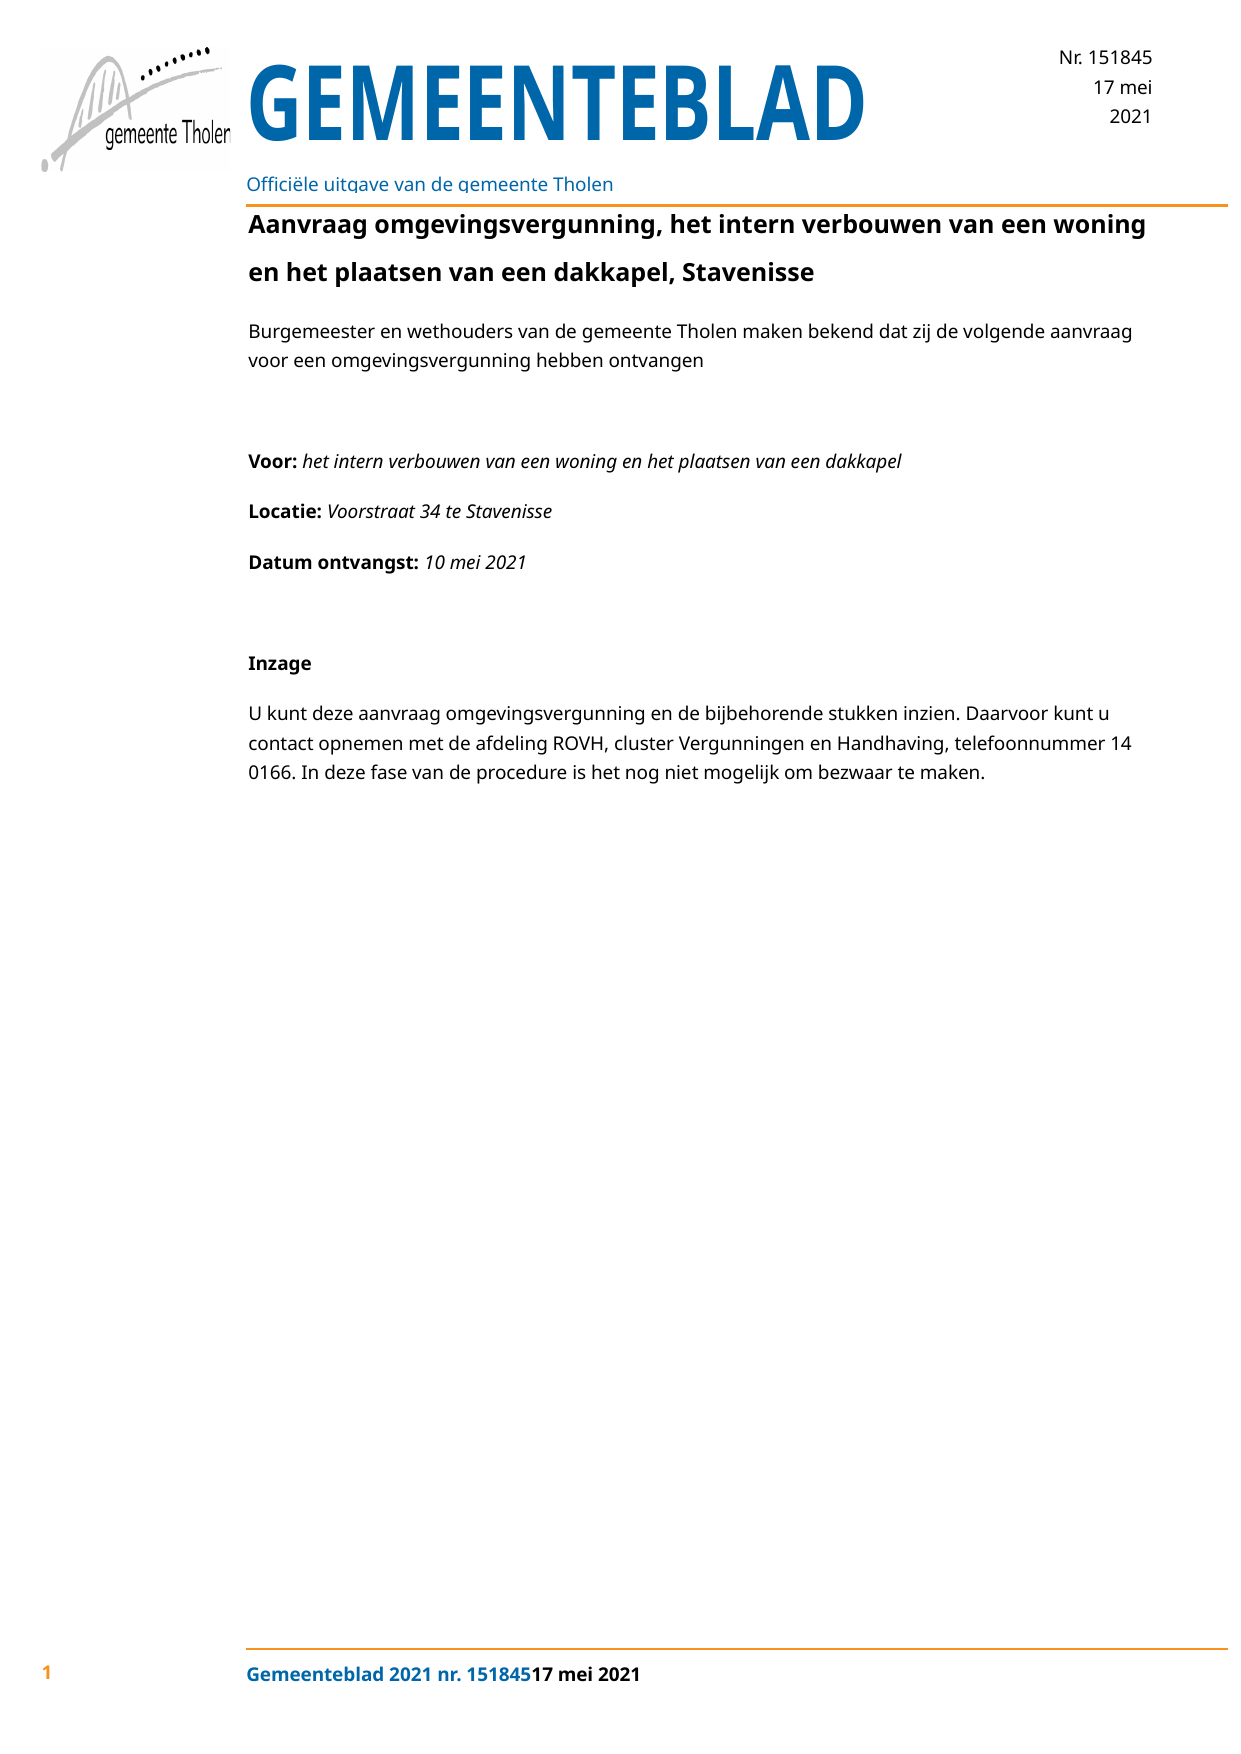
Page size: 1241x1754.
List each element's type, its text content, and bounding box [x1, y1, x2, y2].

text Voor: het intern verbouwen van een woning en het plaatsen van een dakkapel [248, 448, 1152, 474]
text Burgemeester en wethouders van de gemeente Tholen maken bekend dat zij de volgende aanvraag voor een omgevingsvergunning hebben ontvangen [248, 318, 1152, 373]
text Datum ontvangst: 10 mei 2021 [248, 549, 1152, 575]
text Aanvraag omgevingsvergunning, het intern verbouwen van een woning en het plaatsen van een dakkapel, Stavenisse [248, 207, 1152, 288]
text U kunt deze aanvraag omgevingsvergunning en de bijbehorende stukken inzien. Daarvoor kunt u contact opnemen met de afdeling ROVH, cluster Vergunningen en Handhaving, telefoonnummer 14 0166. In deze fase van de procedure is het nog niet mogelijk om bezwaar te maken. [248, 700, 1152, 785]
text Inzage [248, 650, 1152, 676]
picture [41, 47, 231, 172]
text Locatie: Voorstraat 34 te Stavenisse [248, 499, 1152, 524]
